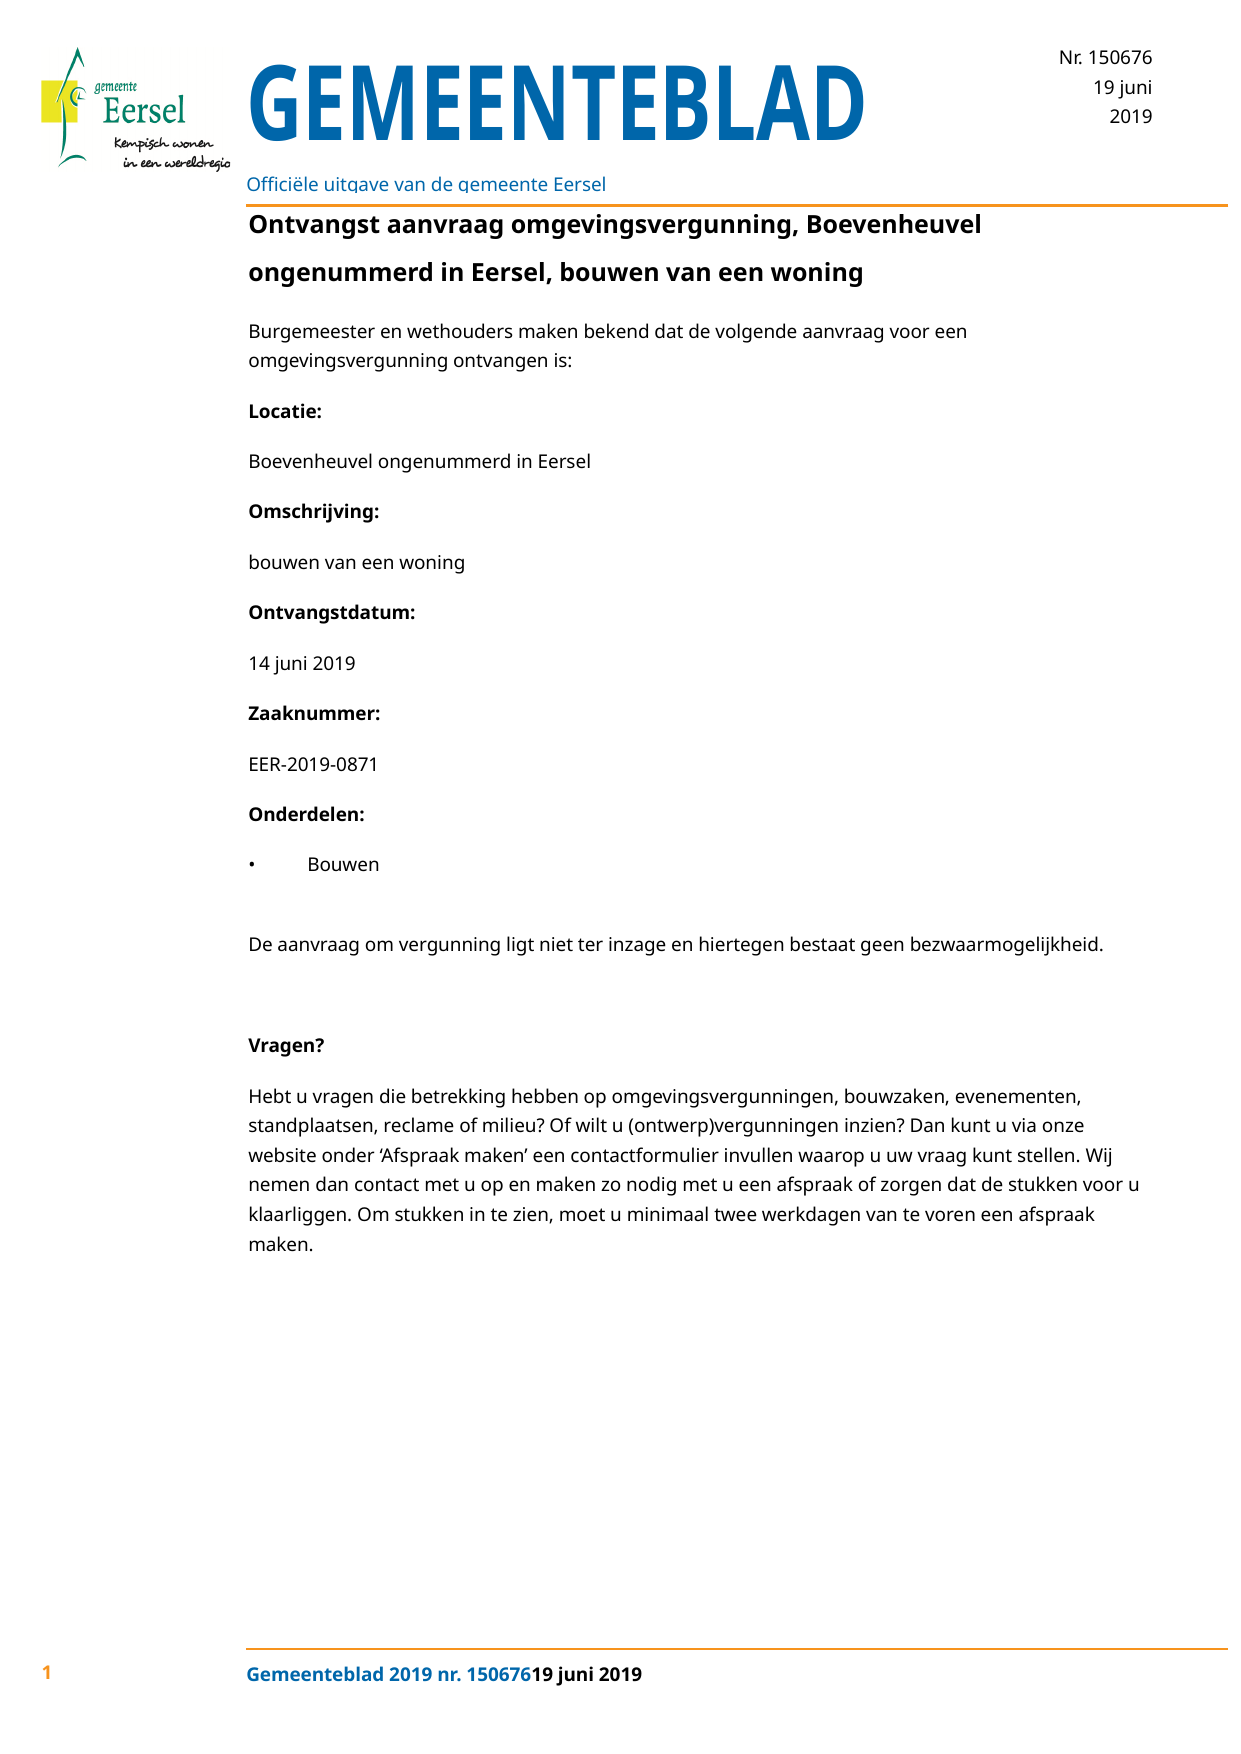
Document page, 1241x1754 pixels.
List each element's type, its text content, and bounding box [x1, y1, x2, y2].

text De aanvraag om vergunning ligt niet ter inzage en hiertegen bestaat geen bezwaarmogelijkheid. [248, 932, 1152, 957]
list Bouwen [248, 852, 1152, 877]
text Vragen? [248, 1032, 1152, 1058]
text EER-2019-0871 [248, 751, 1152, 777]
text Ontvangstdatum: [248, 599, 1152, 625]
text Boevenheuvel ongenummerd in Eersel [248, 448, 1152, 474]
text Hebt u vragen die betrekking hebben op omgevingsvergunningen, bouwzaken, evenementen, standplaatsen, reclame of milieu? Of wilt u (ontwerp)vergunningen inzien? Dan kunt u via onze website onder ‘Afspraak maken’ een contactformulier invullen waarop u uw vraag kunt stellen. Wij nemen dan contact met u op en maken zo nodig met u een afspraak of zorgen dat de stukken voor u klaarliggen. Om stukken in te zien, moet u minimaal twee werkdagen van te voren een afspraak maken. [248, 1083, 1152, 1257]
picture [41, 47, 231, 172]
text Omschrijving: [248, 499, 1152, 524]
text Burgemeester en wethouders maken bekend dat de volgende aanvraag voor een omgevingsvergunning ontvangen is: [248, 318, 1152, 373]
text Zaaknummer: [248, 700, 1152, 726]
text Onderdelen: [248, 801, 1152, 827]
text 14 juni 2019 [248, 650, 1152, 676]
text Ontvangst aanvraag omgevingsvergunning, Boevenheuvel ongenummerd in Eersel, bouwen van een woning [248, 207, 1152, 288]
text Locatie: [248, 398, 1152, 424]
text bouwen van een woning [248, 549, 1152, 575]
